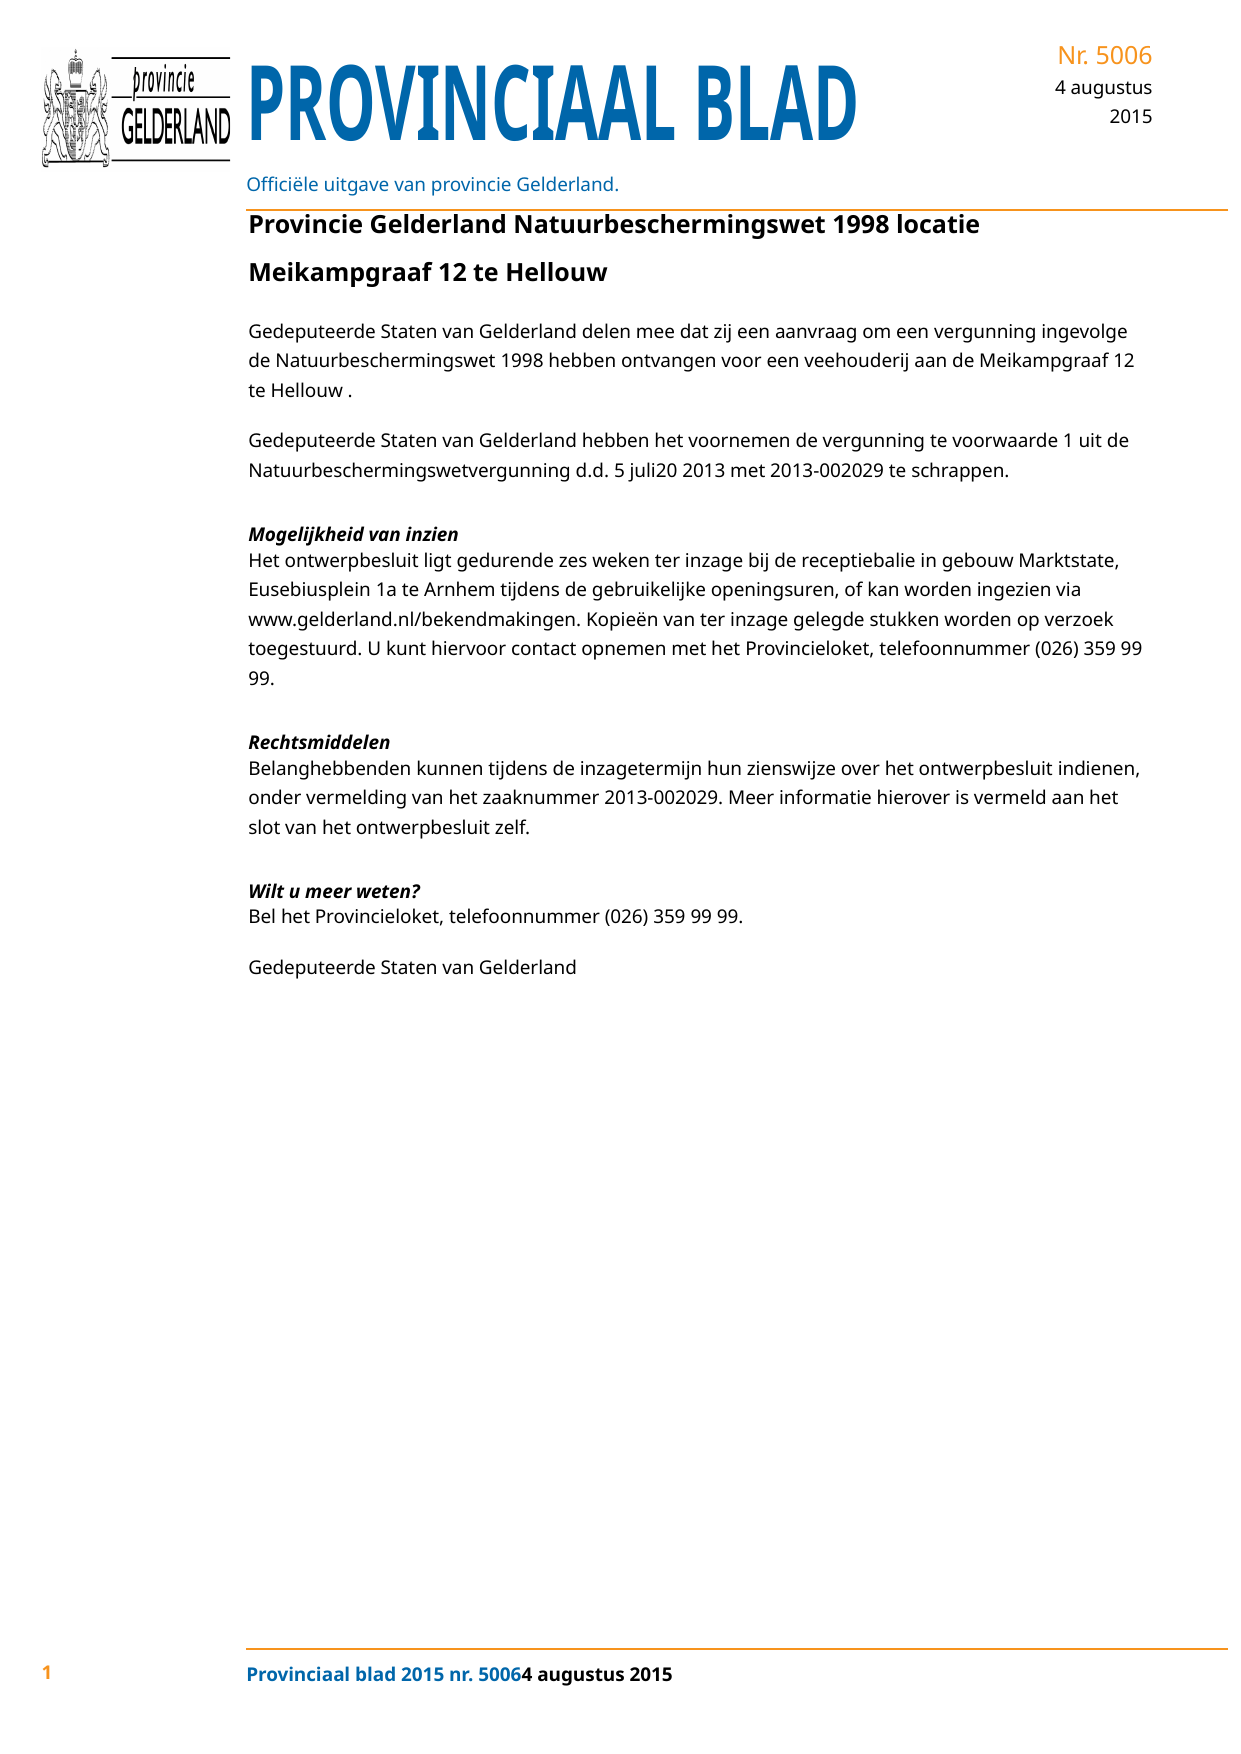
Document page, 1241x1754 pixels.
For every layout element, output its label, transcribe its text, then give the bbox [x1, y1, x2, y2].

text Gedeputeerde Staten van Gelderland [248, 954, 1152, 980]
text Rechtsmiddelen [248, 729, 1152, 755]
text Mogelijkheid van inzien [248, 521, 1152, 547]
text Het ontwerpbesluit ligt gedurende zes weken ter inzage bij de receptiebalie in gebouw Marktstate, Eusebiusplein 1a te Arnhem tijdens de gebruikelijke openingsuren, of kan worden ingezien via www.gelderland.nl/bekendmakingen. Kopieën van ter inzage gelegde stukken worden op verzoek toegestuurd. U kunt hiervoor contact opnemen met het Provincieloket, telefoonnummer (026) 359 99 99. [248, 547, 1152, 691]
picture [41, 47, 231, 172]
text Bel het Provincieloket, telefoonnummer (026) 359 99 99. [248, 904, 1152, 929]
text Gedeputeerde Staten van Gelderland delen mee dat zij een aanvraag om een vergunning ingevolge de Natuurbeschermingswet 1998 hebben ontvangen voor een veehouderij aan de Meikampgraaf 12 te Hellouw . [248, 318, 1152, 403]
text Gedeputeerde Staten van Gelderland hebben het voornemen de vergunning te voorwaarde 1 uit de Natuurbeschermingswetvergunning d.d. 5 juli20 2013 met 2013-002029 te schrappen. [248, 427, 1152, 483]
text Provincie Gelderland Natuurbeschermingswet 1998 locatie Meikampgraaf 12 te Hellouw [248, 211, 1152, 288]
text Wilt u meer weten? [248, 878, 1152, 904]
text Belanghebbenden kunnen tijdens de inzagetermijn hun zienswijze over het ontwerpbesluit indienen, onder vermelding van het zaaknummer 2013-002029. Meer informatie hierover is vermeld aan het slot van het ontwerpbesluit zelf. [248, 755, 1152, 840]
